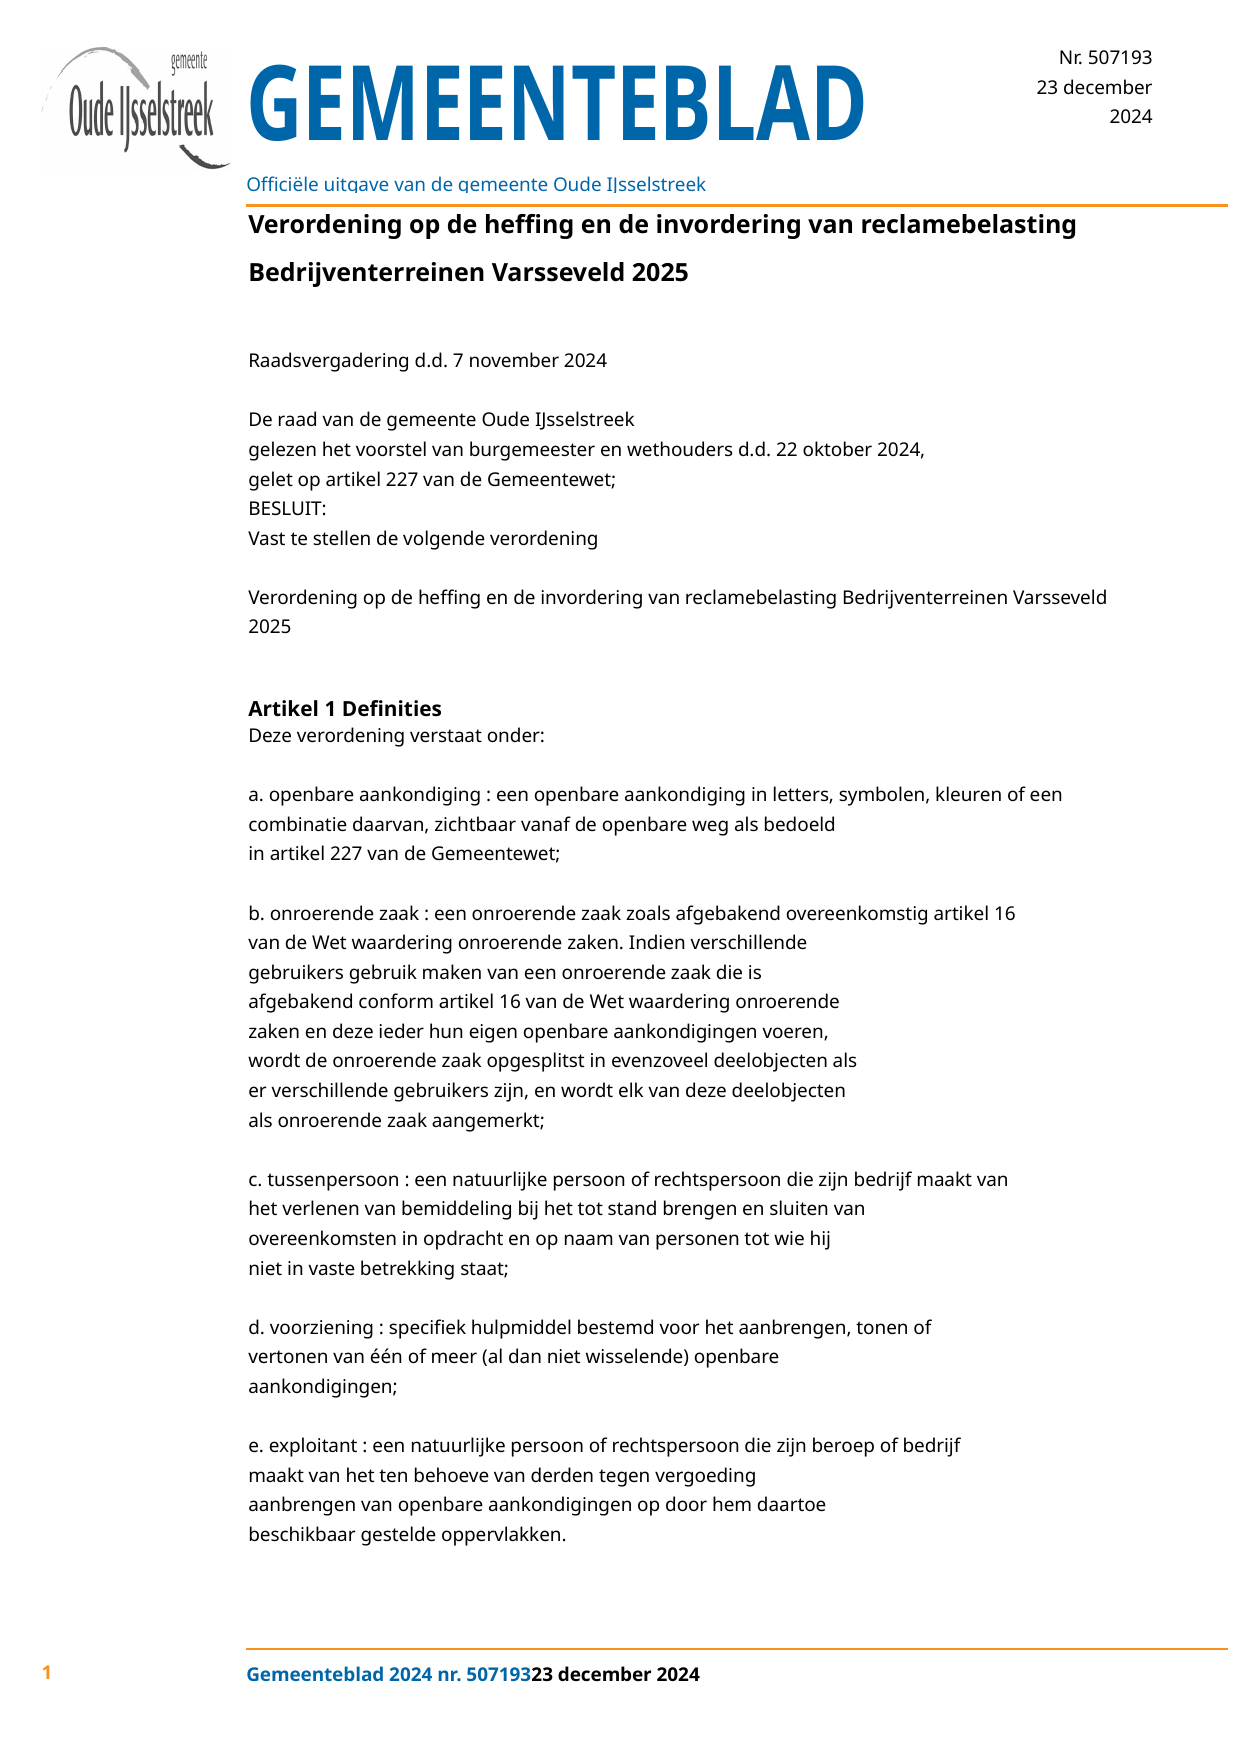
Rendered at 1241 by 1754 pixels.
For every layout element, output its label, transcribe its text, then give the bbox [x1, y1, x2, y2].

text b. onroerende zaak : een onroerende zaak zoals afgebakend overeenkomstig artikel 16 [248, 900, 1152, 925]
text Deze verordening verstaat onder: [248, 722, 1152, 748]
text aanbrengen van openbare aankondigingen op door hem daartoe [248, 1491, 1152, 1517]
text gebruikers gebruik maken van een onroerende zaak die is [248, 959, 1152, 984]
text Artikel 1 Definities [248, 694, 1152, 722]
picture [41, 47, 231, 172]
text gelezen het voorstel van burgemeester en wethouders d.d. 22 oktober 2024, [248, 436, 1152, 462]
text er verschillende gebruikers zijn, en wordt elk van deze deelobjecten [248, 1077, 1152, 1103]
text gelet op artikel 227 van de Gemeentewet; [248, 466, 1152, 492]
text aankondigingen; [248, 1373, 1152, 1399]
text beschikbaar gestelde oppervlakken. [248, 1521, 1152, 1547]
text Vast te stellen de volgende verordening [248, 525, 1152, 551]
text c. tussenpersoon : een natuurlijke persoon of rechtspersoon die zijn bedrijf maakt van [248, 1166, 1152, 1192]
text combinatie daarvan, zichtbaar vanaf de openbare weg als bedoeld [248, 811, 1152, 837]
text maakt van het ten behoeve van derden tegen vergoeding [248, 1462, 1152, 1487]
text Verordening op de heffing en de invordering van reclamebelasting Bedrijventerreinen Varsseveld 2025 [248, 207, 1152, 288]
text van de Wet waardering onroerende zaken. Indien verschillende [248, 929, 1152, 955]
text niet in vaste betrekking staat; [248, 1255, 1152, 1280]
text vertonen van één of meer (al dan niet wisselende) openbare [248, 1343, 1152, 1369]
text zaken en deze ieder hun eigen openbare aankondigingen voeren, [248, 1018, 1152, 1044]
text d. voorziening : specifiek hulpmiddel bestemd voor het aanbrengen, tonen of [248, 1314, 1152, 1339]
text e. exploitant : een natuurlijke persoon of rechtspersoon die zijn beroep of bedrijf [248, 1432, 1152, 1458]
text De raad van de gemeente Oude IJsselstreek [248, 407, 1152, 432]
text Verordening op de heffing en de invordering van reclamebelasting Bedrijventerreinen Varsseveld 2025 [248, 584, 1152, 639]
text overeenkomsten in opdracht en op naam van personen tot wie hij [248, 1225, 1152, 1251]
text het verlenen van bemiddeling bij het tot stand brengen en sluiten van [248, 1196, 1152, 1221]
text als onroerende zaak aangemerkt; [248, 1107, 1152, 1132]
text a. openbare aankondiging : een openbare aankondiging in letters, symbolen, kleuren of een [248, 781, 1152, 807]
text BESLUIT: [248, 495, 1152, 521]
text wordt de onroerende zaak opgesplitst in evenzoveel deelobjecten als [248, 1048, 1152, 1073]
text in artikel 227 van de Gemeentewet; [248, 841, 1152, 866]
text Raadsvergadering d.d. 7 november 2024 [248, 347, 1152, 373]
text afgebakend conform artikel 16 van de Wet waardering onroerende [248, 988, 1152, 1014]
